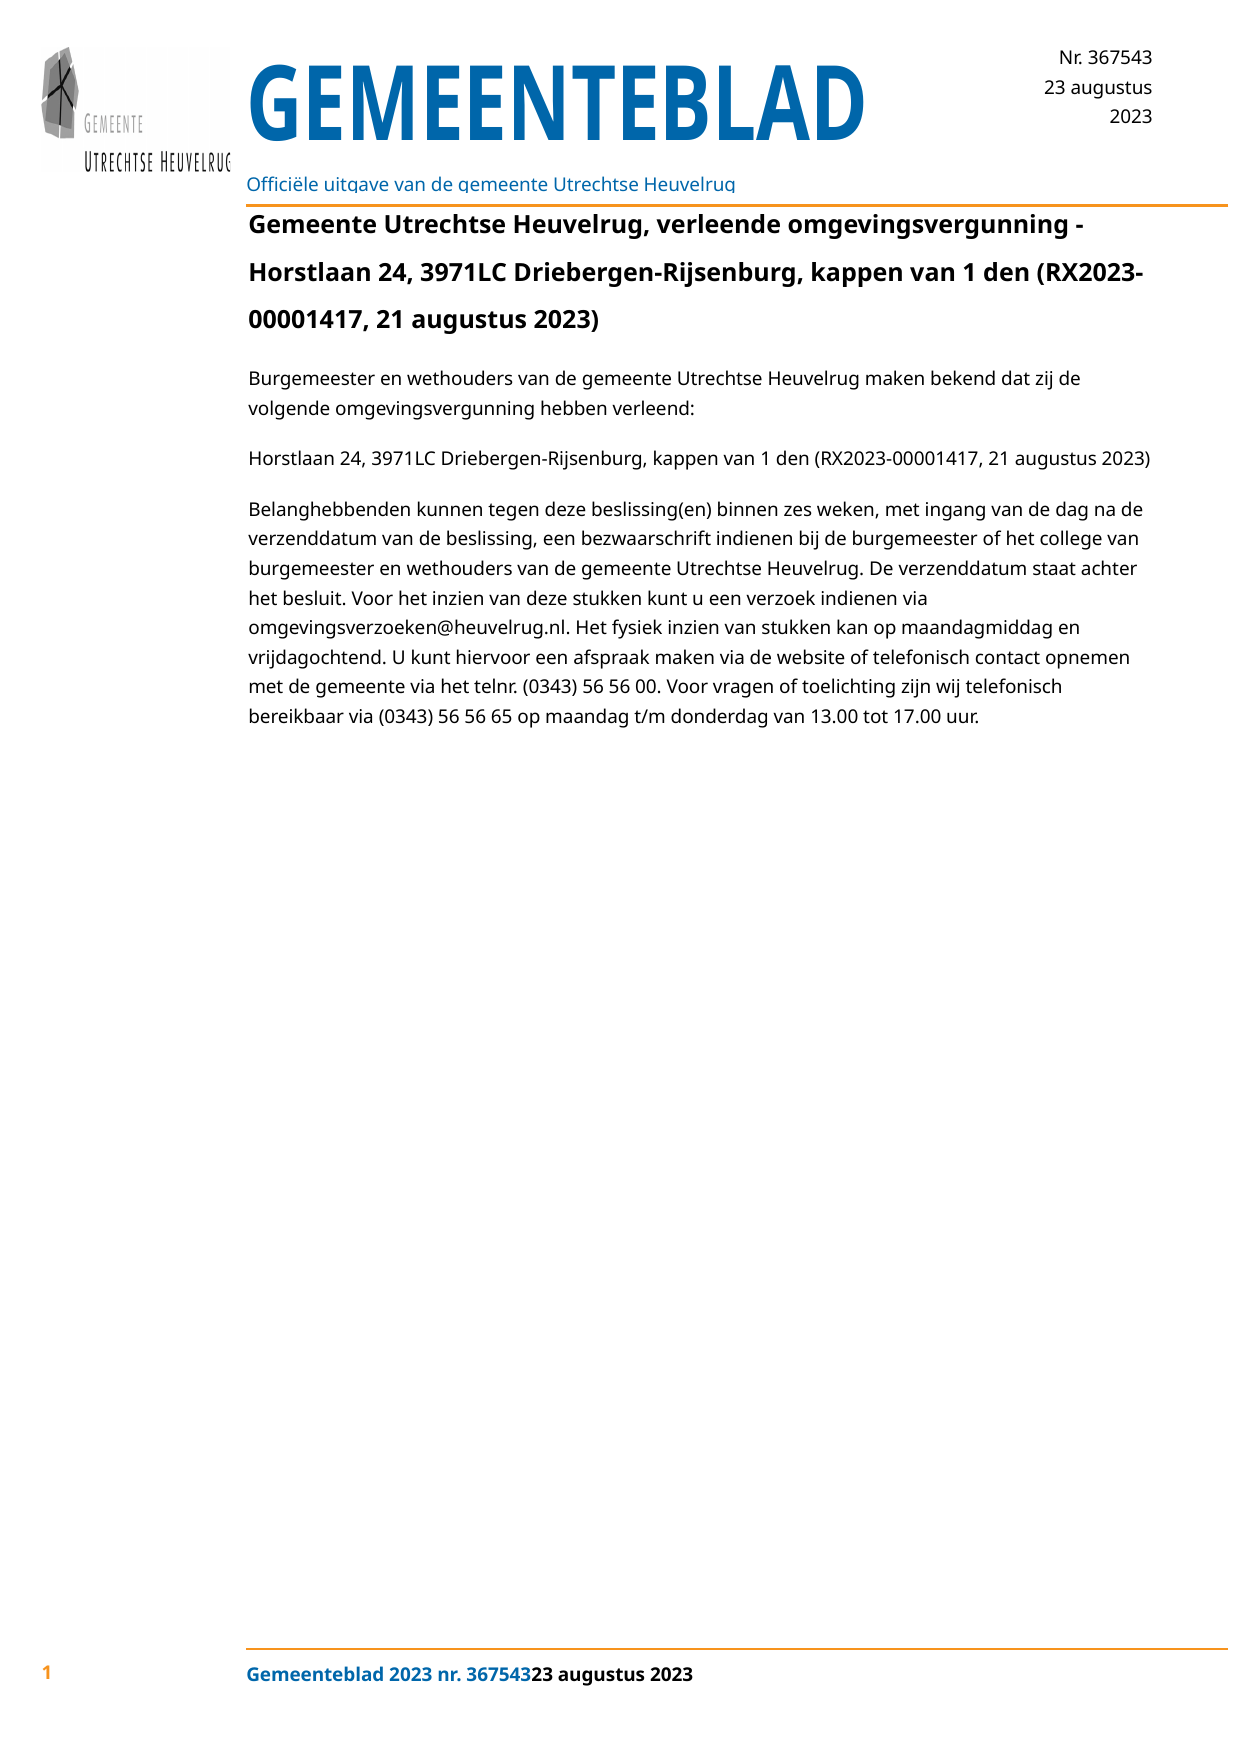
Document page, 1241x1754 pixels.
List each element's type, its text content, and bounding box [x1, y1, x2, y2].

text Horstlaan 24, 3971LC Driebergen-Rijsenburg, kappen van 1 den (RX2023-00001417, 21 augustus 2023) [248, 446, 1152, 471]
text Gemeente Utrechtse Heuvelrug, verleende omgevingsvergunning - Horstlaan 24, 3971LC Driebergen-Rijsenburg, kappen van 1 den (RX2023-00001417, 21 augustus 2023) [248, 207, 1152, 336]
text Burgemeester en wethouders van de gemeente Utrechtse Heuvelrug maken bekend dat zij de volgende omgevingsvergunning hebben verleend: [248, 366, 1152, 421]
text Belanghebbenden kunnen tegen deze beslissing(en) binnen zes weken, met ingang van de dag na de verzenddatum van de beslissing, een bezwaarschrift indienen bij de burgemeester of het college van burgemeester en wethouders van de gemeente Utrechtse Heuvelrug. De verzenddatum staat achter het besluit. Voor het inzien van deze stukken kunt u een verzoek indienen via omgevingsverzoeken@heuvelrug.nl. Het fysiek inzien van stukken kan op maandagmiddag en vrijdagochtend. U kunt hiervoor een afspraak maken via de website of telefonisch contact opnemen met de gemeente via het telnr. (0343) 56 56 00. Voor vragen of toelichting zijn wij telefonisch bereikbaar via (0343) 56 56 65 op maandag t/m donderdag van 13.00 tot 17.00 uur. [248, 496, 1152, 729]
picture [41, 47, 231, 172]
